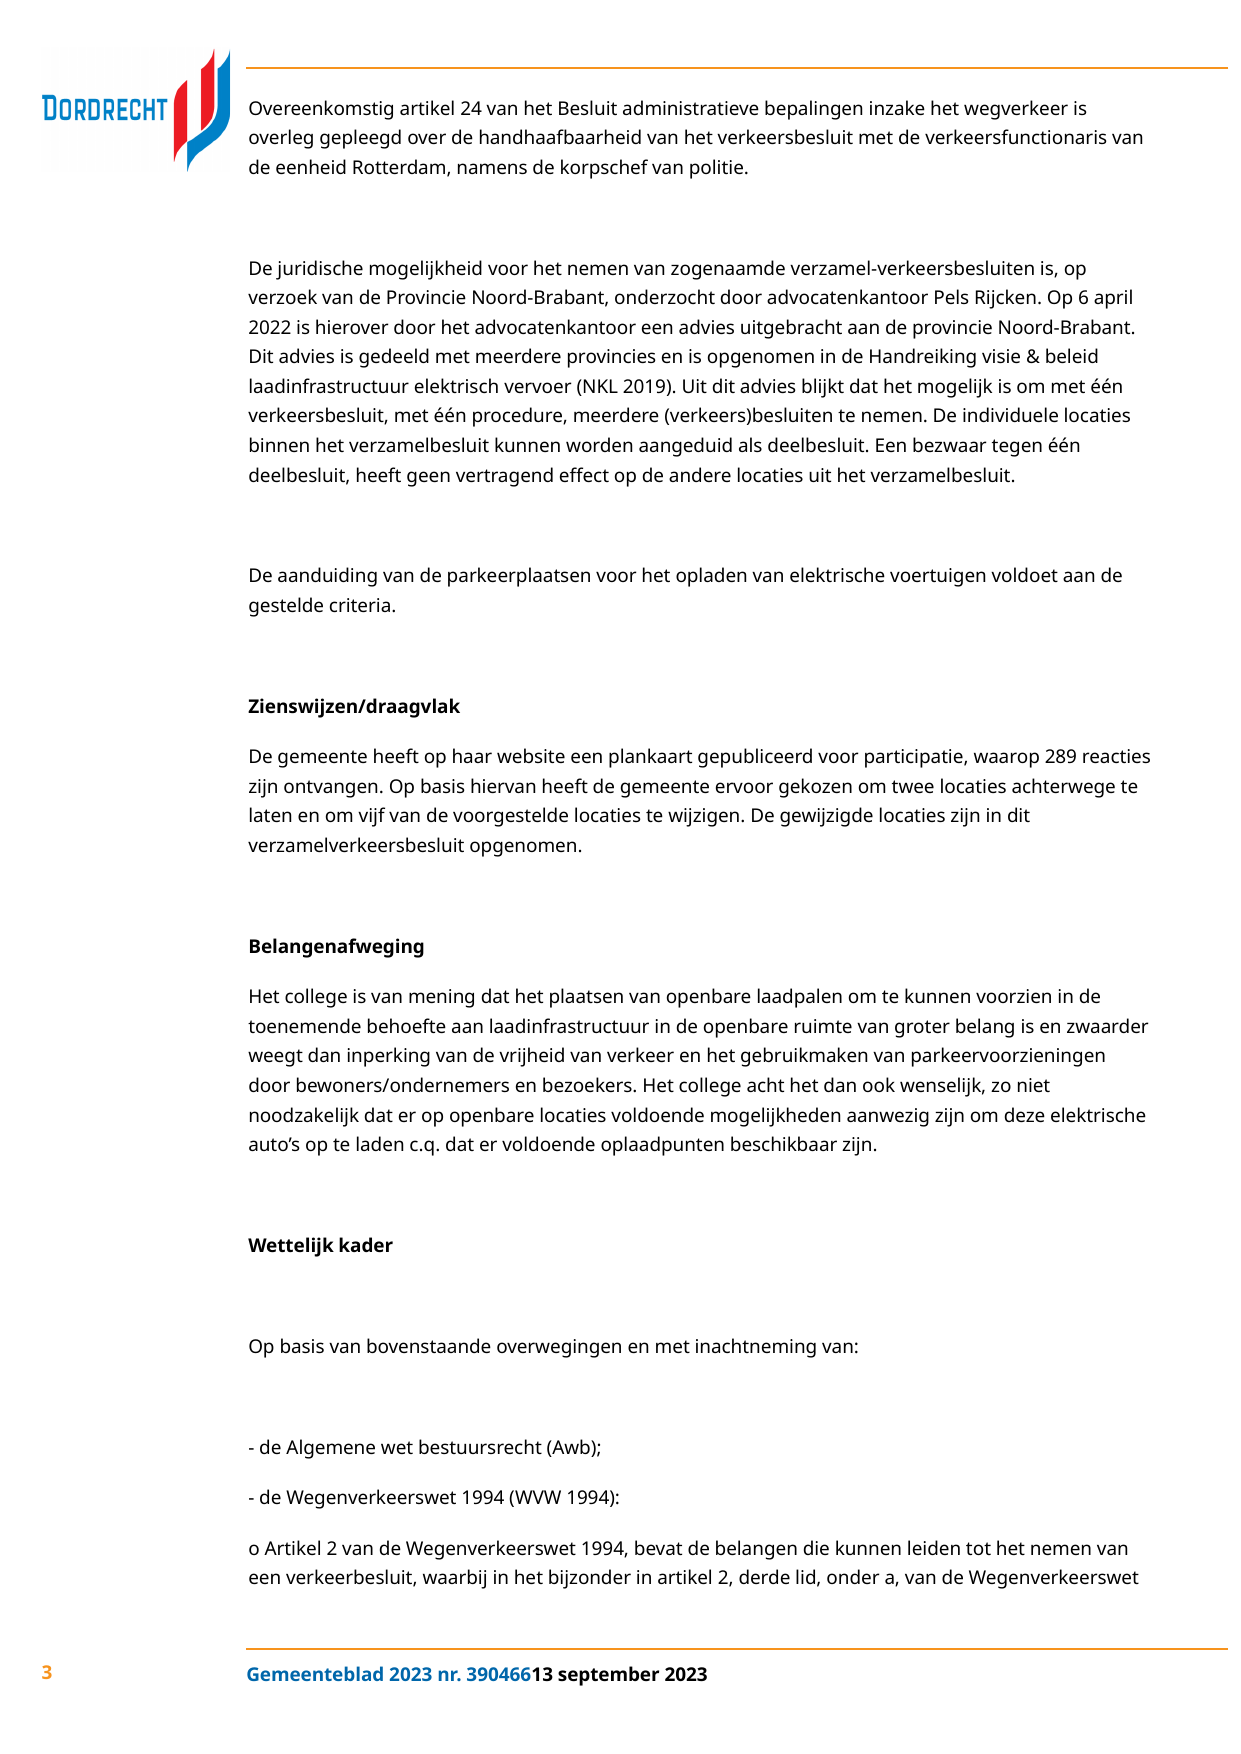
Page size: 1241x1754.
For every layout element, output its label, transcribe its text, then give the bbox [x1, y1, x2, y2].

text De juridische mogelijkheid voor het nemen van zogenaamde verzamel-verkeersbesluiten is, op verzoek van de Provincie Noord-Brabant, onderzocht door advocatenkantoor Pels Rijcken. Op 6 april 2022 is hierover door het advocatenkantoor een advies uitgebracht aan de provincie Noord-Brabant. Dit advies is gedeeld met meerdere provincies en is opgenomen in de Handreiking visie & beleid laadinfrastructuur elektrisch vervoer (NKL 2019). Uit dit advies blijkt dat het mogelijk is om met één verkeersbesluit, met één procedure, meerdere (verkeers)besluiten te nemen. De individuele locaties binnen het verzamelbesluit kunnen worden aangeduid als deelbesluit. Een bezwaar tegen één deelbesluit, heeft geen vertragend effect op de andere locaties uit het verzamelbesluit. [248, 255, 1152, 488]
text Belangenafweging [248, 933, 1152, 959]
text - de Wegenverkeerswet 1994 (WVW 1994): [248, 1484, 1152, 1510]
text - de Algemene wet bestuursrecht (Awb); [248, 1434, 1152, 1460]
text Het college is van mening dat het plaatsen van openbare laadpalen om te kunnen voorzien in de toenemende behoefte aan laadinfrastructuur in de openbare ruimte van groter belang is en zwaarder weegt dan inperking van de vrijheid van verkeer en het gebruikmaken van parkeervoorzieningen door bewoners/ondernemers en bezoekers. Het college acht het dan ook wenselijk, zo niet noodzakelijk dat er op openbare locaties voldoende mogelijkheden aanwezig zijn om deze elektrische auto’s op te laden c.q. dat er voldoende oplaadpunten beschikbaar zijn. [248, 983, 1152, 1157]
text o Artikel 2 van de Wegenverkeerswet 1994, bevat de belangen die kunnen leiden tot het nemen van een verkeerbesluit, waarbij in het bijzonder in artikel 2, derde lid, onder a, van de Wegenverkeerswet [248, 1535, 1152, 1590]
picture [41, 47, 231, 172]
text Overeenkomstig artikel 24 van het Besluit administratieve bepalingen inzake het wegverkeer is overleg gepleegd over de handhaafbaarheid van het verkeersbesluit met de verkeersfunctionaris van de eenheid Rotterdam, namens de korpschef van politie. [248, 95, 1152, 180]
text De aanduiding van de parkeerplaatsen voor het opladen van elektrische voertuigen voldoet aan de gestelde criteria. [248, 563, 1152, 618]
text Wettelijk kader [248, 1232, 1152, 1258]
text Zienswijzen/draagvlak [248, 693, 1152, 719]
text Op basis van bovenstaande overwegingen en met inachtneming van: [248, 1333, 1152, 1359]
text De gemeente heeft op haar website een plankaart gepubliceerd voor participatie, waarop 289 reacties zijn ontvangen. Op basis hiervan heeft de gemeente ervoor gekozen om twee locaties achterwege te laten en om vijf van de voorgestelde locaties te wijzigen. De gewijzigde locaties zijn in dit verzamelverkeersbesluit opgenomen. [248, 743, 1152, 858]
